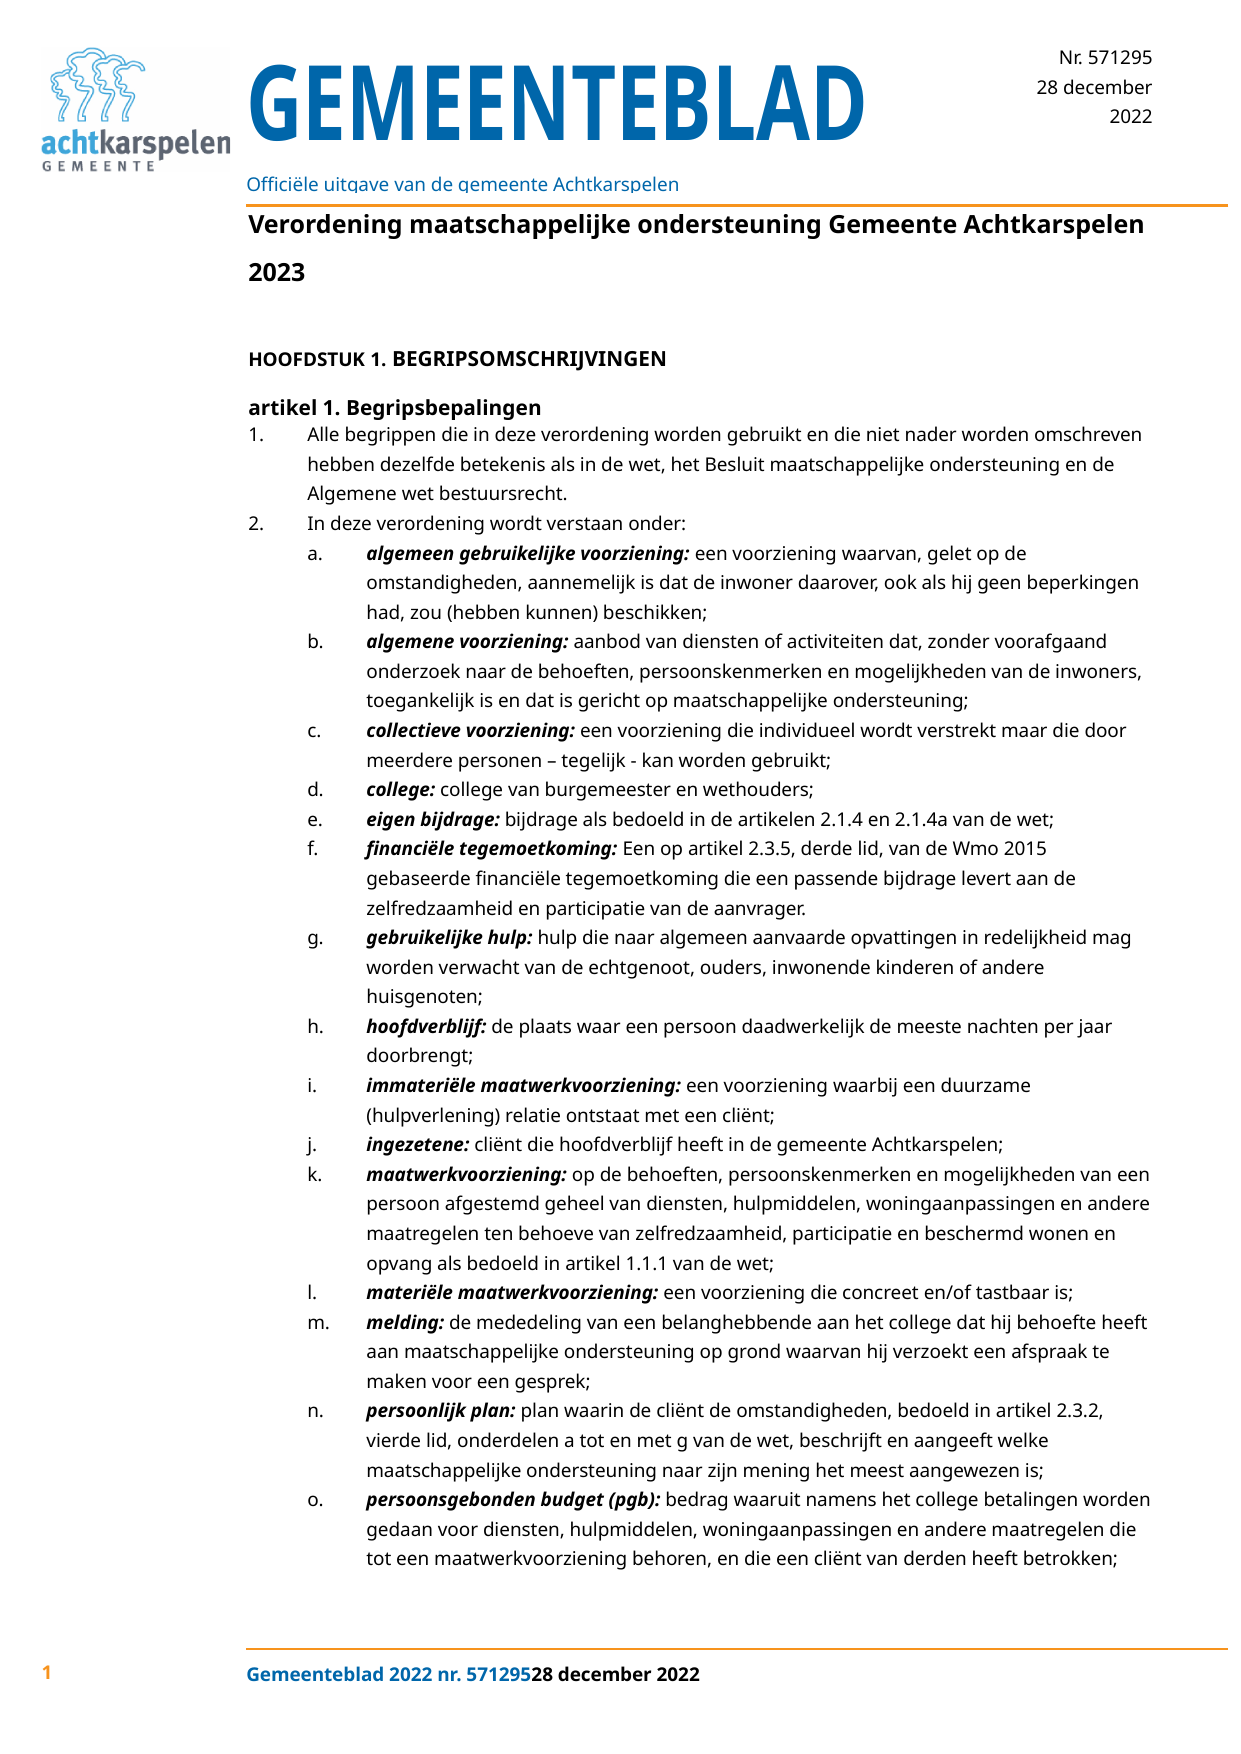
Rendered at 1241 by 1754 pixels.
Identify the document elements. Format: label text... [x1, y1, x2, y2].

picture [41, 47, 231, 172]
list melding: de mededeling van een belanghebbende aan het college dat hij behoefte heeft aan maatschappelijke ondersteuning op grond waarvan hij verzoekt een afspraak te maken voor een gesprek; [307, 1309, 1152, 1394]
list gebruikelijke hulp: hulp die naar algemeen aanvaarde opvattingen in redelijkheid mag worden verwacht van de echtgenoot, ouders, inwonende kinderen of andere huisgenoten; [307, 924, 1152, 1009]
list college: college van burgemeester en wethouders; [307, 776, 1152, 802]
list eigen bijdrage: bijdrage als bedoeld in de artikelen 2.1.4 en 2.1.4a van de wet; [307, 806, 1152, 832]
list persoonlijk plan: plan waarin de cliënt de omstandigheden, bedoeld in artikel 2.3.2, vierde lid, onderdelen a tot en met g van de wet, beschrijft en aangeeft welke maatschappelijke ondersteuning naar zijn mening het meest aangewezen is; [307, 1398, 1152, 1482]
text Verordening maatschappelijke ondersteuning Gemeente Achtkarspelen 2023 [248, 207, 1152, 288]
text artikel 1. Begripsbepalingen [248, 393, 1152, 421]
list hoofdverblijf: de plaats waar een persoon daadwerkelijk de meeste nachten per jaar doorbrengt; [307, 1013, 1152, 1068]
list financiële tegemoetkoming: Een op artikel 2.3.5, derde lid, van de Wmo 2015 gebaseerde financiële tegemoetkoming die een passende bijdrage levert aan de zelfredzaamheid en participatie van de aanvrager. [307, 836, 1152, 920]
list algemeen gebruikelijke voorziening: een voorziening waarvan, gelet op de omstandigheden, aannemelijk is dat de inwoner daarover, ook als hij geen beperkingen had, zou (hebben kunnen) beschikken; [307, 540, 1152, 624]
list algemene voorziening: aanbod van diensten of activiteiten dat, zonder voorafgaand onderzoek naar de behoeften, persoonskenmerken en mogelijkheden van de inwoners, toegankelijk is en dat is gericht op maatschappelijke ondersteuning; [307, 628, 1152, 713]
list In deze verordening wordt verstaan onder: [248, 510, 1152, 536]
list maatwerkvoorziening: op de behoeften, persoonskenmerken en mogelijkheden van een persoon afgestemd geheel van diensten, hulpmiddelen, woningaanpassingen en andere maatregelen ten behoeve van zelfredzaamheid, participatie en beschermd wonen en opvang als bedoeld in artikel 1.1.1 van de wet; [307, 1161, 1152, 1275]
list Alle begrippen die in deze verordening worden gebruikt en die niet nader worden omschreven hebben dezelfde betekenis als in de wet, het Besluit maatschappelijke ondersteuning en de Algemene wet bestuursrecht. [248, 421, 1152, 506]
list persoonsgebonden budget (pgb): bedrag waaruit namens het college betalingen worden gedaan voor diensten, hulpmiddelen, woningaanpassingen en andere maatregelen die tot een maatwerkvoorziening behoren, en die een cliënt van derden heeft betrokken; [307, 1486, 1152, 1571]
list materiële maatwerkvoorziening: een voorziening die concreet en/of tastbaar is; [307, 1279, 1152, 1305]
text HOOFDSTUK 1. BEGRIPSOMSCHRIJVINGEN [248, 344, 1152, 372]
list immateriële maatwerkvoorziening: een voorziening waarbij een duurzame (hulpverlening) relatie ontstaat met een cliënt; [307, 1072, 1152, 1127]
list ingezetene: cliënt die hoofdverblijf heeft in de gemeente Achtkarspelen; [307, 1131, 1152, 1157]
list collectieve voorziening: een voorziening die individueel wordt verstrekt maar die door meerdere personen – tegelijk - kan worden gebruikt; [307, 717, 1152, 772]
